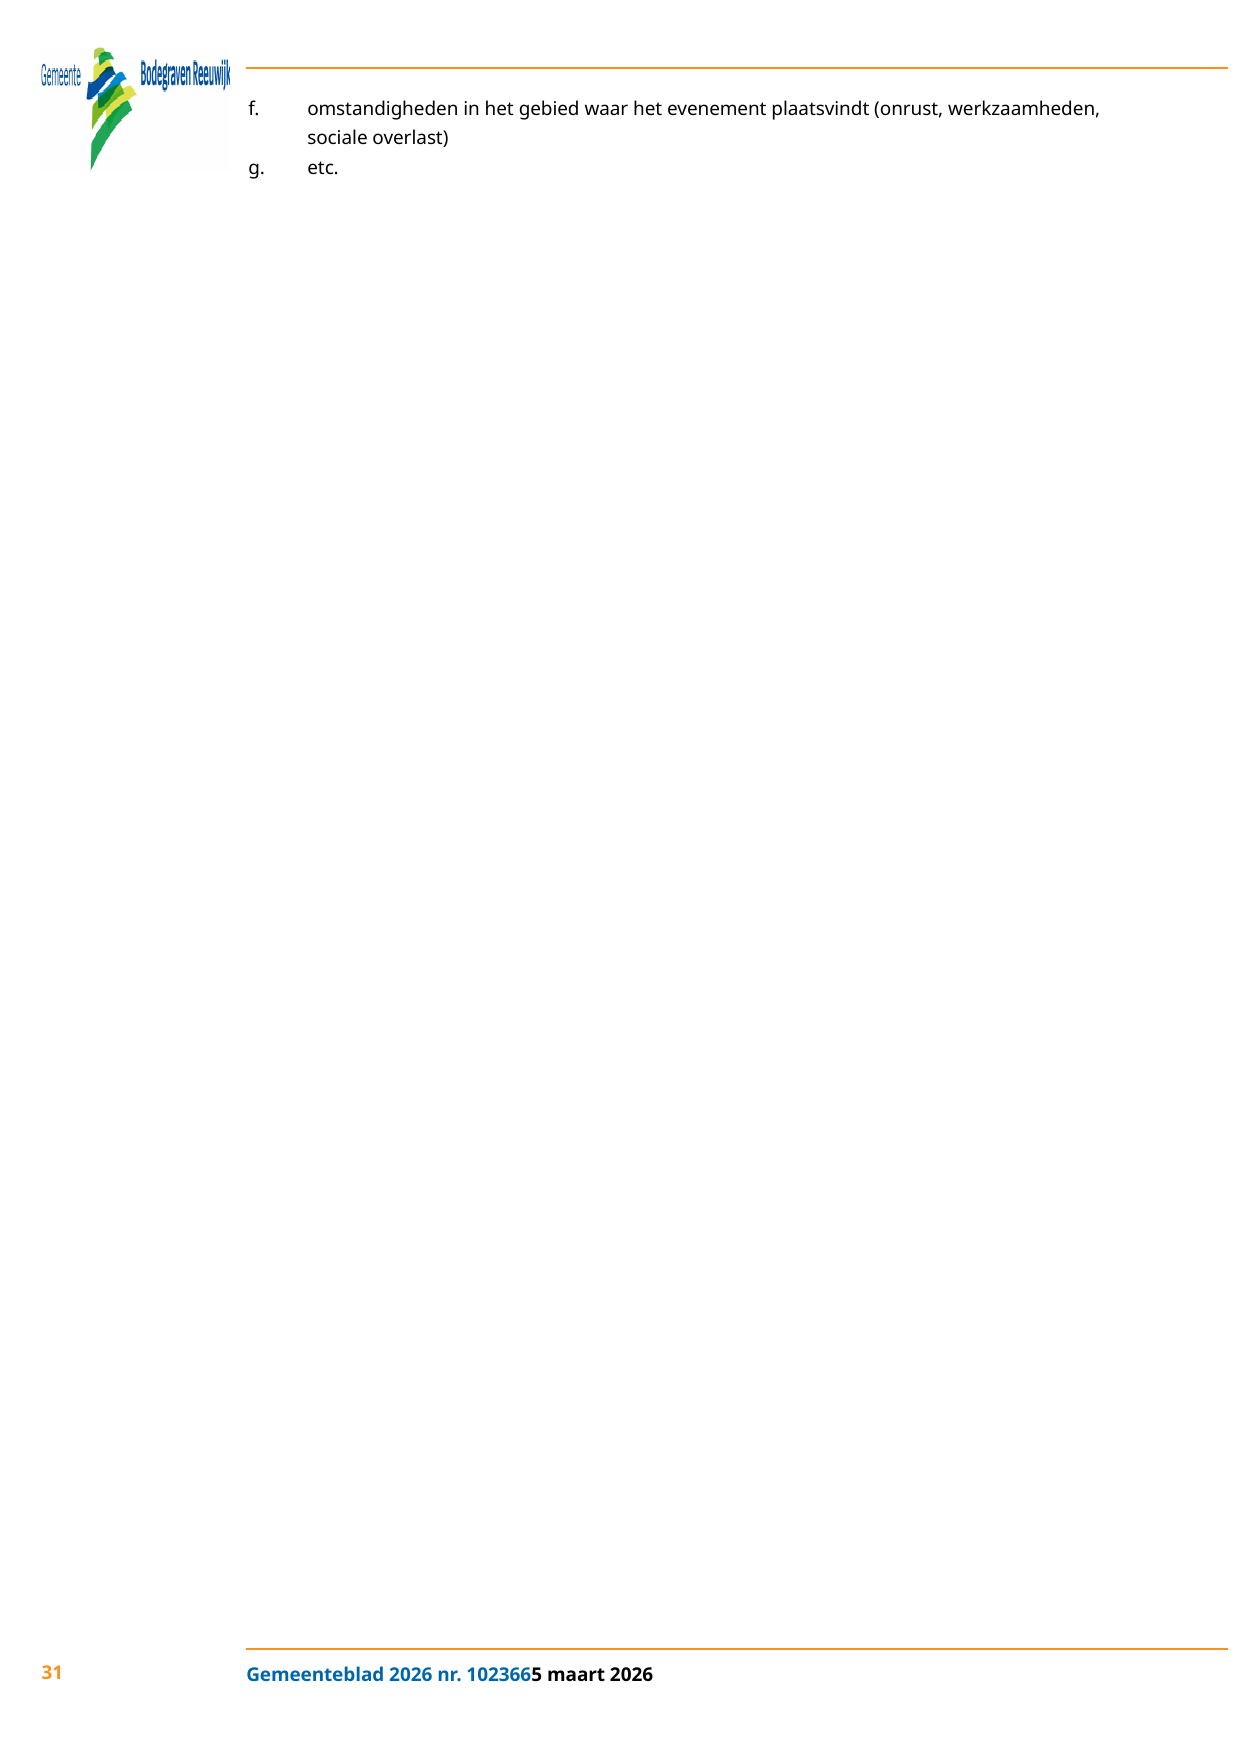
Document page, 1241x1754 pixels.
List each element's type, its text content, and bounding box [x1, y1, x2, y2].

list omstandigheden in het gebied waar het evenement plaatsvindt (onrust, werkzaamheden, sociale overlast) [248, 95, 1152, 150]
picture [41, 47, 231, 172]
list etc. [248, 154, 1152, 180]
